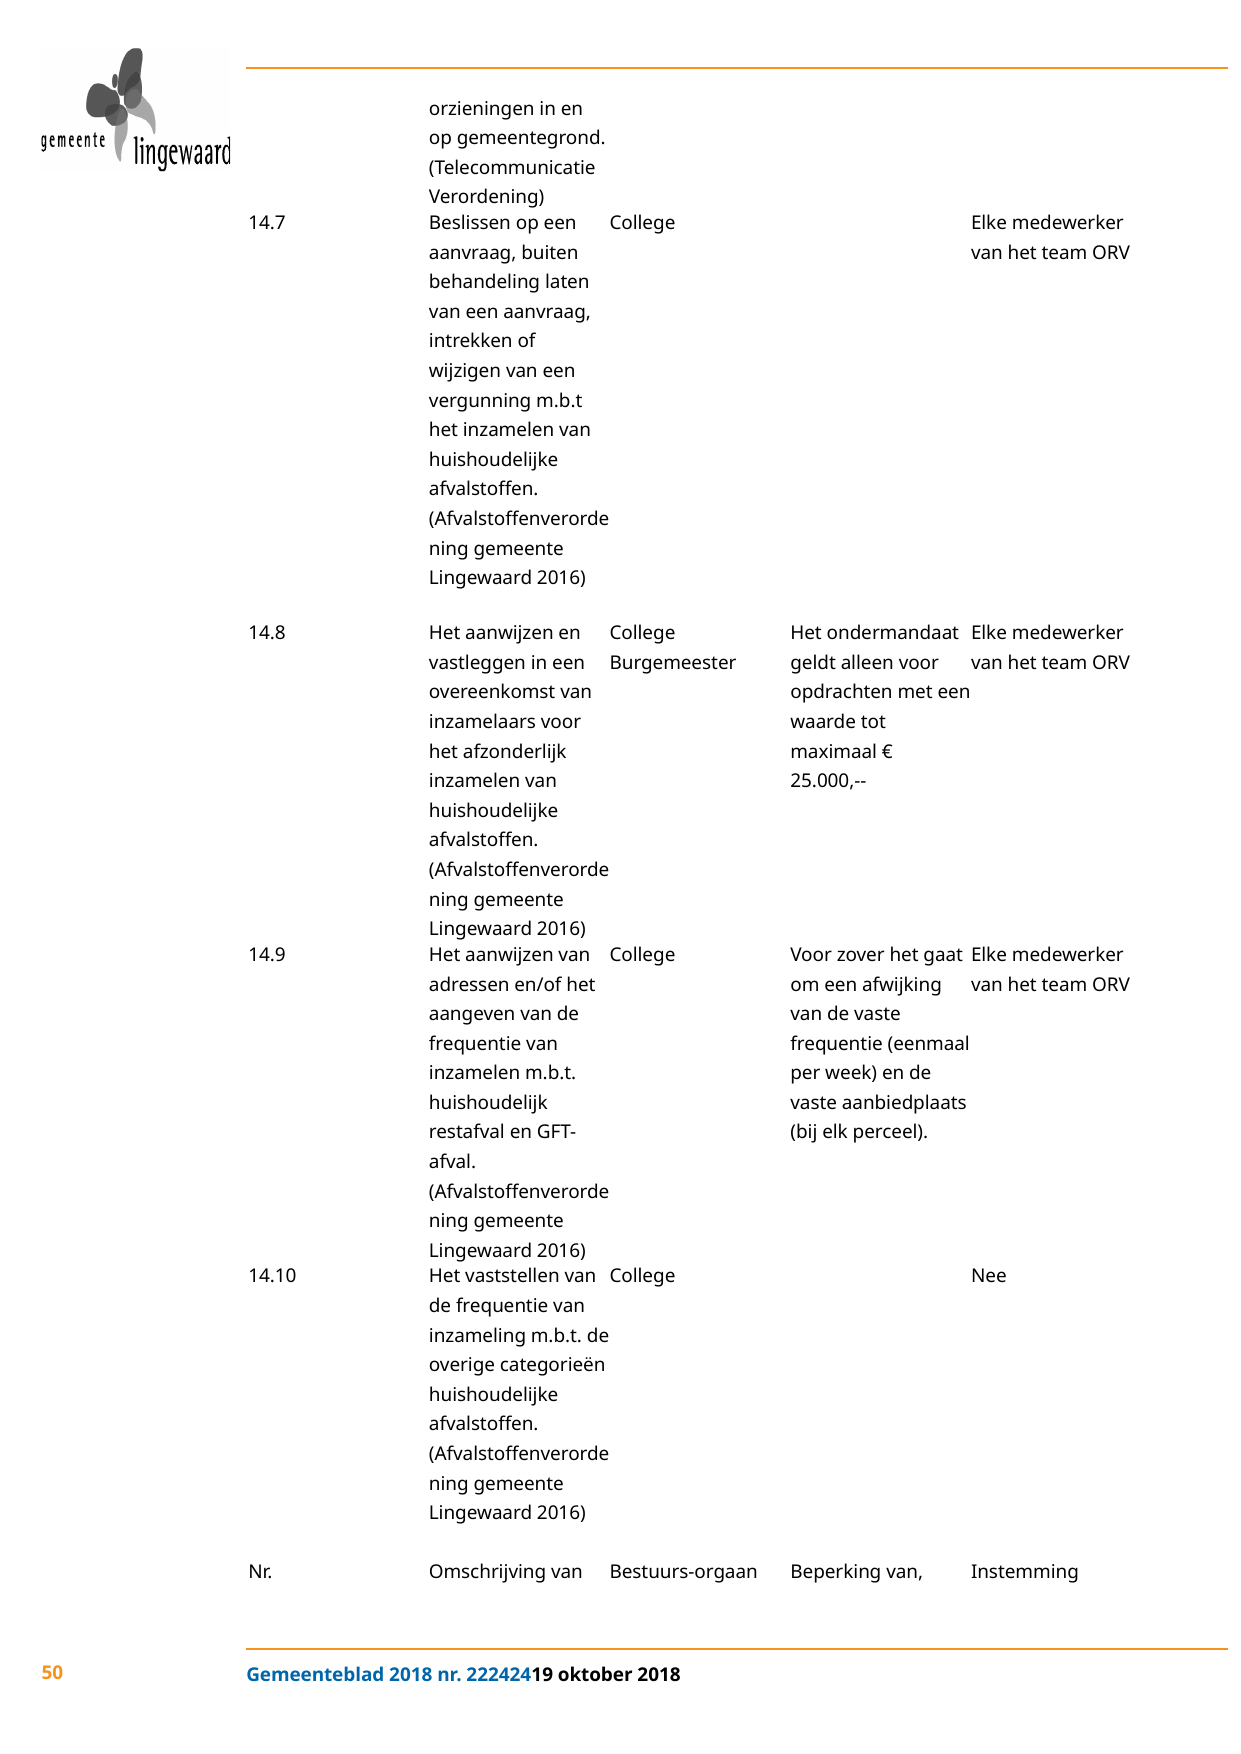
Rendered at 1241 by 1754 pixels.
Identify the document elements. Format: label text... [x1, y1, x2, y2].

table_cell Beslissen op een aanvraag, buiten behandeling laten van een aanvraag, intrekken of wijzigen van een vergunning m.b.t het inzamelen van huishoudelijke afvalstoffen. (Afvalstoffenverordening gemeente Lingewaard 2016) [429, 209, 609, 619]
table_header Instemming [971, 1558, 1152, 1584]
table_cell 14.7 [248, 209, 429, 619]
table_cell Voor zover het gaat om een afwijking van de vaste frequentie (eenmaal per week) en de vaste aanbiedplaats (bij elk perceel). [790, 941, 971, 1263]
table_cell College [609, 1263, 790, 1525]
table_cell Het aanwijzen van adressen en/of het aangeven van de frequentie van inzamelen m.b.t. huishoudelijk restafval en GFT-afval. (Afvalstoffenverordening gemeente Lingewaard 2016) [429, 941, 609, 1263]
table_cell [971, 95, 1152, 209]
table_cell Het aanwijzen en vastleggen in een overeenkomst van inzamelaars voor het afzonderlijk inzamelen van huishoudelijke afvalstoffen. (Afvalstoffenverordening gemeente Lingewaard 2016) [429, 620, 609, 941]
table_cell College [609, 941, 790, 1263]
table_cell [609, 95, 790, 209]
table_cell 14.8 [248, 620, 429, 941]
table_cell [790, 209, 971, 619]
table_cell College [609, 209, 790, 619]
picture [41, 47, 231, 172]
table_header Beperking van, [790, 1558, 971, 1584]
table_cell Het vaststellen van de frequentie van inzameling m.b.t. de overige categorieën huishoudelijke afvalstoffen. (Afvalstoffenverordening gemeente Lingewaard 2016) [429, 1263, 609, 1525]
table_cell [248, 95, 429, 209]
table_cell 14.10 [248, 1263, 429, 1525]
table_header Nr. [248, 1558, 429, 1584]
table_header Omschrijving van [429, 1558, 609, 1584]
table_cell [790, 95, 971, 209]
table_cell orzieningen in en op gemeentegrond. (Telecommunicatie Verordening) [429, 95, 609, 209]
table_cell 14.9 [248, 941, 429, 1263]
table_header Bestuurs-orgaan [609, 1558, 790, 1584]
table_cell College Burgemeester [609, 620, 790, 941]
table_cell Het ondermandaat geldt alleen voor opdrachten met een waarde tot maximaal € 25.000,-- [790, 620, 971, 941]
table_cell Elke medewerker van het team ORV [971, 620, 1152, 941]
table_cell Elke medewerker van het team ORV [971, 209, 1152, 619]
table_cell Elke medewerker van het team ORV [971, 941, 1152, 1263]
table_cell [790, 1263, 971, 1525]
table_cell Nee [971, 1263, 1152, 1525]
